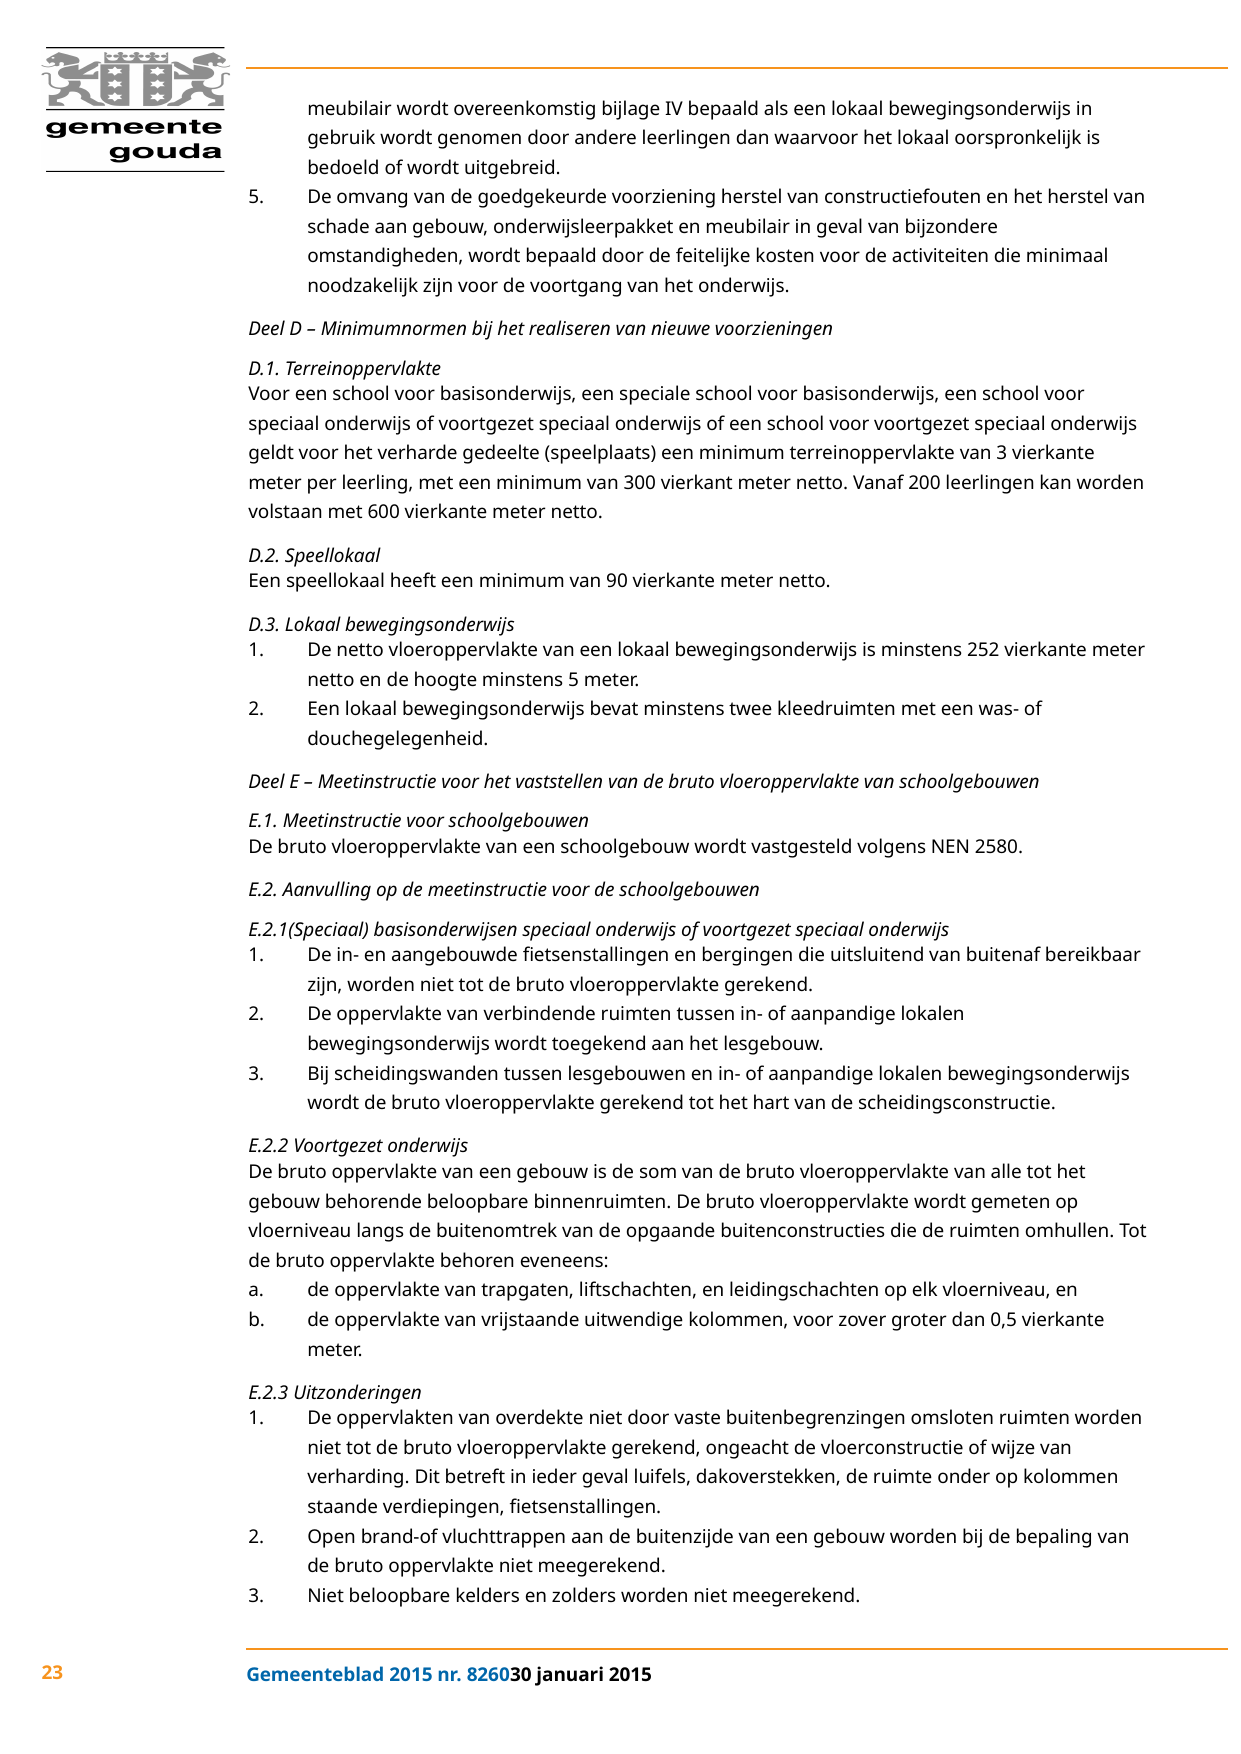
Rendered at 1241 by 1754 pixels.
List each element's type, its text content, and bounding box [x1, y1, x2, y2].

list De in- en aangebouwde fietsenstallingen en bergingen die uitsluitend van buitenaf bereikbaar [248, 941, 1152, 967]
text E.2. Aanvulling op de meetinstructie voor de schoolgebouwen [248, 876, 1152, 902]
text D.2. Speellokaal [248, 542, 1152, 568]
list Bij scheidingswanden tussen lesgebouwen en in- of aanpandige lokalen bewegingsonderwijs wordt de bruto vloeroppervlakte gerekend tot het hart van de scheidingsconstructie. [248, 1060, 1152, 1115]
text Een speellokaal heeft een minimum van 90 vierkante meter netto. [248, 568, 1152, 593]
list De netto vloeroppervlakte van een lokaal bewegingsonderwijs is minstens 252 vierkante meter netto en de hoogte minstens 5 meter. [248, 636, 1152, 692]
text D.1. Terreinoppervlakte [248, 355, 1152, 380]
text D.3. Lokaal bewegingsonderwijs [248, 611, 1152, 636]
list meubilair wordt overeenkomstig bijlage IV bepaald als een lokaal bewegingsonderwijs in gebruik wordt genomen door andere leerlingen dan waarvoor het lokaal oorspronkelijk is bedoeld of wordt uitgebreid. [248, 95, 1152, 180]
picture [41, 47, 231, 172]
list Niet beloopbare kelders en zolders worden niet meegerekend. [248, 1582, 1152, 1608]
text E.2.2 Voortgezet onderwijs [248, 1132, 1152, 1158]
list De oppervlakten van overdekte niet door vaste buitenbegrenzingen omsloten ruimten worden niet tot de bruto vloeroppervlakte gerekend, ongeacht de vloerconstructie of wijze van verharding. Dit betreft in ieder geval luifels, dakoverstekken, de ruimte onder op kolommen staande verdiepingen, fietsenstallingen. [248, 1404, 1152, 1519]
list De omvang van de goedgekeurde voorziening herstel van constructiefouten en het herstel van schade aan gebouw, onderwijsleerpakket en meubilair in geval van bijzondere omstandigheden, wordt bepaald door de feitelijke kosten voor de activiteiten die minimaal noodzakelijk zijn voor de voortgang van het onderwijs. [248, 183, 1152, 298]
list Open brand-of vluchttrappen aan de buitenzijde van een gebouw worden bij de bepaling van de bruto oppervlakte niet meegerekend. [248, 1523, 1152, 1578]
text Voor een school voor basisonderwijs, een speciale school voor basisonderwijs, een school voor speciaal onderwijs of voortgezet speciaal onderwijs of een school voor voortgezet speciaal onderwijs geldt voor het verharde gedeelte (speelplaats) een minimum terreinoppervlakte van 3 vierkante meter per leerling, met een minimum van 300 vierkant meter netto. Vanaf 200 leerlingen kan worden volstaan met 600 vierkante meter netto. [248, 380, 1152, 524]
text De bruto oppervlakte van een gebouw is de som van de bruto vloeroppervlakte van alle tot het gebouw behorende beloopbare binnenruimten. De bruto vloeroppervlakte wordt gemeten op vloerniveau langs de buitenomtrek van de opgaande buitenconstructies die de ruimten omhullen. Tot de bruto oppervlakte behoren eveneens: [248, 1158, 1152, 1273]
text E.2.1(Speciaal) basisonderwijsen speciaal onderwijs of voortgezet speciaal onderwijs [248, 916, 1152, 941]
list Een lokaal bewegingsonderwijs bevat minstens twee kleedruimten met een was- of douchegelegenheid. [248, 696, 1152, 751]
text Deel E – Meetinstructie voor het vaststellen van de bruto vloeroppervlakte van schoolgebouwen [248, 768, 1152, 794]
text Deel D – Minimumnormen bij het realiseren van nieuwe voorzieningen [248, 315, 1152, 341]
text De bruto vloeroppervlakte van een schoolgebouw wordt vastgesteld volgens NEN 2580. [248, 833, 1152, 859]
list De oppervlakte van verbindende ruimten tussen in- of aanpandige lokalen bewegingsonderwijs wordt toegekend aan het lesgebouw. [248, 1001, 1152, 1056]
text E.1. Meetinstructie voor schoolgebouwen [248, 808, 1152, 833]
list zijn, worden niet tot de bruto vloeroppervlakte gerekend. [248, 971, 1152, 997]
text E.2.3 Uitzonderingen [248, 1379, 1152, 1404]
list de oppervlakte van trapgaten, liftschachten, en leidingschachten op elk vloerniveau, en [248, 1277, 1152, 1302]
list de oppervlakte van vrijstaande uitwendige kolommen, voor zover groter dan 0,5 vierkante meter. [248, 1306, 1152, 1361]
